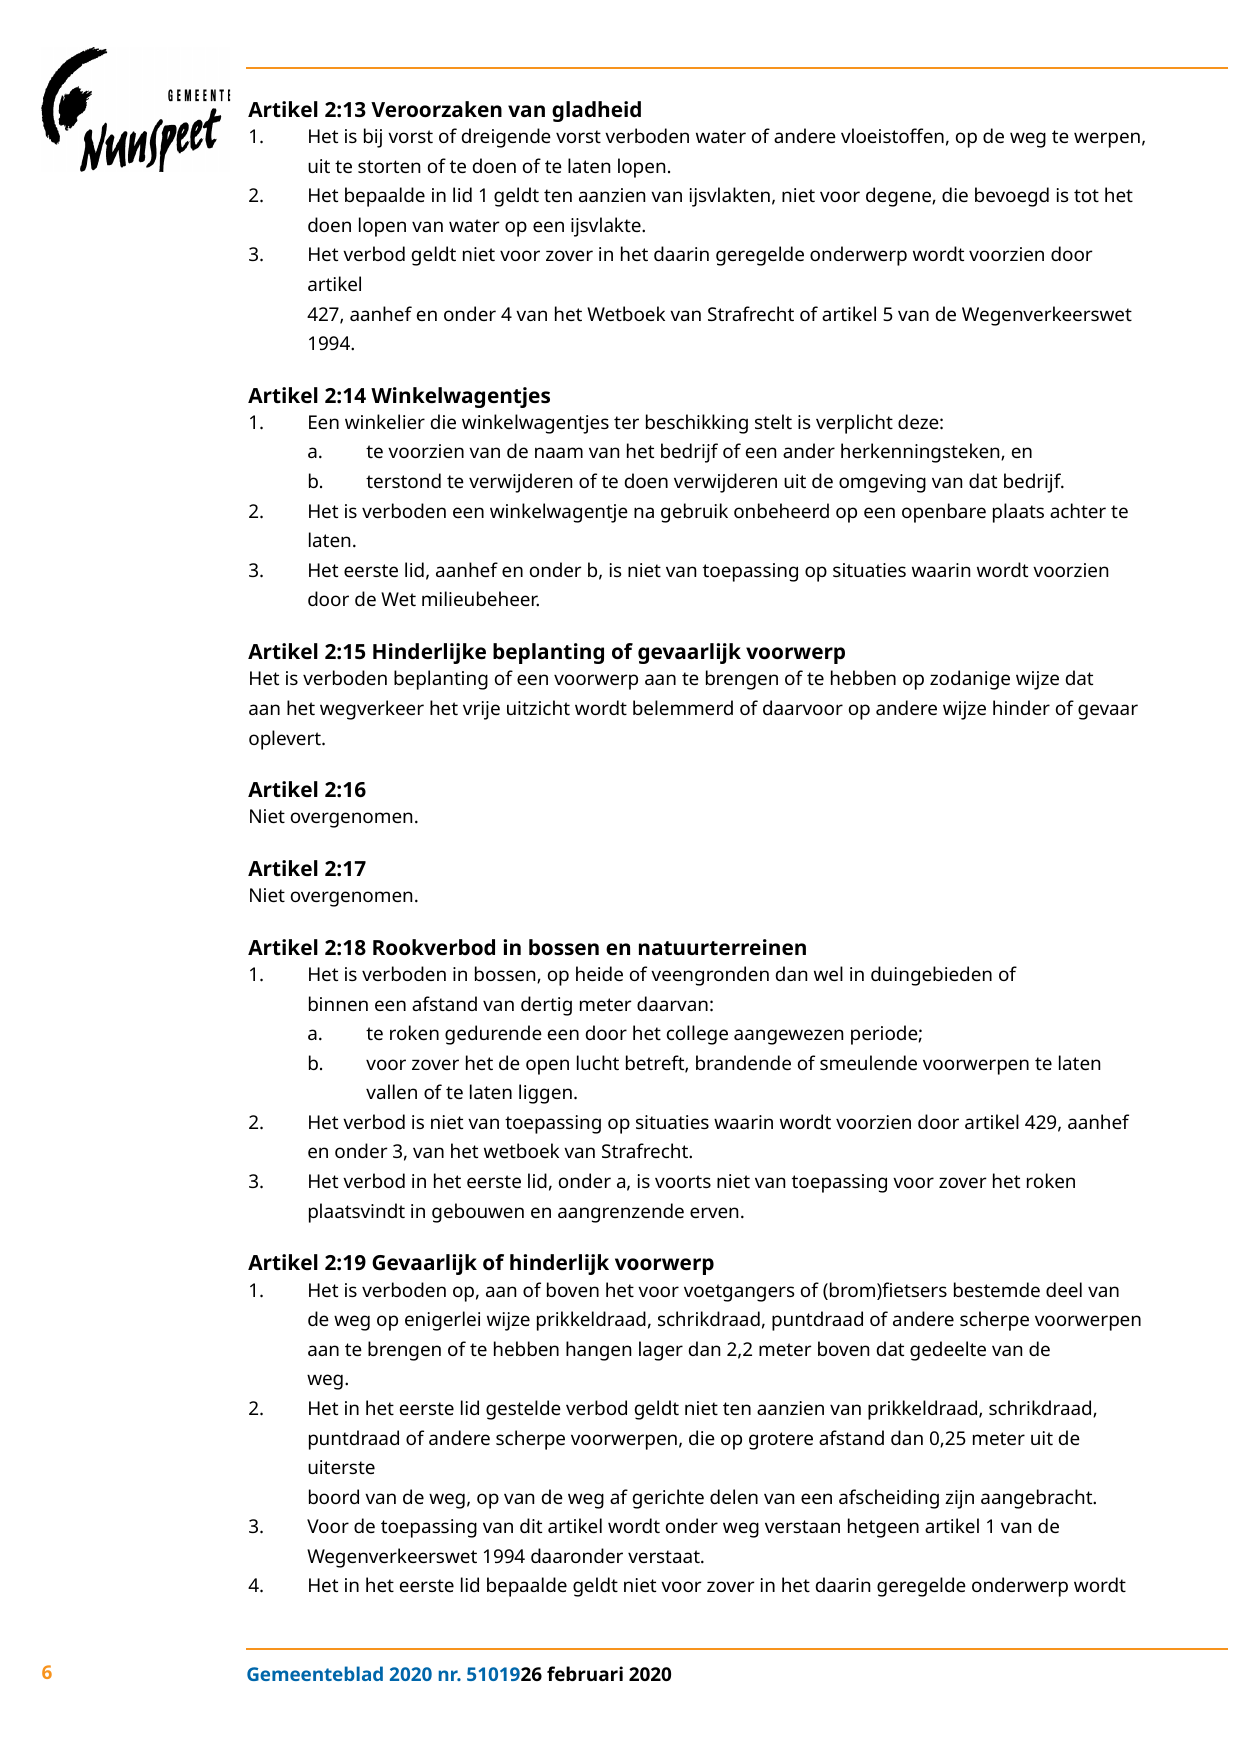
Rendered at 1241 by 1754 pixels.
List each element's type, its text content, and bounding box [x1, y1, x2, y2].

text Artikel 2:13 Veroorzaken van gladheid [248, 95, 1152, 123]
list Het is verboden op, aan of boven het voor voetgangers of (brom)fietsers bestemde deel van [248, 1277, 1152, 1302]
list 1994. [248, 330, 1152, 356]
text oplevert. [248, 725, 1152, 750]
text Artikel 2:17 [248, 854, 1152, 882]
list binnen een afstand van dertig meter daarvan: [248, 991, 1152, 1017]
list Het is verboden in bossen, op heide of veengronden dan wel in duingebieden of [248, 961, 1152, 987]
list puntdraad of andere scherpe voorwerpen, die op grotere afstand dan 0,25 meter uit de uiterste [248, 1425, 1152, 1480]
list Het verbod in het eerste lid, onder a, is voorts niet van toepassing voor zover het roken plaatsvindt in gebouwen en aangrenzende erven. [248, 1168, 1152, 1224]
list Het eerste lid, aanhef en onder b, is niet van toepassing op situaties waarin wordt voorzien door de Wet milieubeheer. [248, 557, 1152, 612]
text Artikel 2:14 Winkelwagentjes [248, 381, 1152, 409]
list Het in het eerste lid gestelde verbod geldt niet ten aanzien van prikkeldraad, schrikdraad, [248, 1395, 1152, 1421]
list terstond te verwijderen of te doen verwijderen uit de omgeving van dat bedrijf. [307, 468, 1152, 494]
list weg. [248, 1366, 1152, 1391]
list Het is verboden een winkelwagentje na gebruik onbeheerd op een openbare plaats achter te laten. [248, 498, 1152, 553]
list Een winkelier die winkelwagentjes ter beschikking stelt is verplicht deze: [248, 409, 1152, 435]
text Artikel 2:19 Gevaarlijk of hinderlijk voorwerp [248, 1248, 1152, 1277]
list aan te brengen of te hebben hangen lager dan 2,2 meter boven dat gedeelte van de [248, 1336, 1152, 1362]
list te roken gedurende een door het college aangewezen periode; [307, 1020, 1152, 1046]
text Niet overgenomen. [248, 882, 1152, 908]
list voor zover het de open lucht betreft, brandende of smeulende voorwerpen te laten vallen of te laten liggen. [307, 1050, 1152, 1105]
list uit te storten of te doen of te laten lopen. [248, 153, 1152, 178]
list Het verbod is niet van toepassing op situaties waarin wordt voorzien door artikel 429, aanhef en onder 3, van het wetboek van Strafrecht. [248, 1109, 1152, 1164]
list boord van de weg, op van de weg af gerichte delen van een afscheiding zijn aangebracht. [248, 1484, 1152, 1509]
list de weg op enigerlei wijze prikkeldraad, schrikdraad, puntdraad of andere scherpe voorwerpen [248, 1306, 1152, 1332]
text Artikel 2:18 Rookverbod in bossen en natuurterreinen [248, 933, 1152, 961]
list Het is bij vorst of dreigende vorst verboden water of andere vloeistoffen, op de weg te werpen, [248, 123, 1152, 149]
list Het verbod geldt niet voor zover in het daarin geregelde onderwerp wordt voorzien door artikel [248, 242, 1152, 297]
text Artikel 2:16 [248, 775, 1152, 803]
list Het bepaalde in lid 1 geldt ten aanzien van ijsvlakten, niet voor degene, die bevoegd is tot het [248, 182, 1152, 208]
text Niet overgenomen. [248, 803, 1152, 829]
list Het in het eerste lid bepaalde geldt niet voor zover in het daarin geregelde onderwerp wordt [248, 1573, 1152, 1598]
picture [41, 47, 231, 172]
list 427, aanhef en onder 4 van het Wetboek van Strafrecht of artikel 5 van de Wegenverkeerswet [248, 301, 1152, 326]
list doen lopen van water op een ijsvlakte. [248, 212, 1152, 238]
text aan het wegverkeer het vrije uitzicht wordt belemmerd of daarvoor op andere wijze hinder of gevaar [248, 695, 1152, 721]
list te voorzien van de naam van het bedrijf of een ander herkenningsteken, en [307, 439, 1152, 464]
list Voor de toepassing van dit artikel wordt onder weg verstaan hetgeen artikel 1 van de Wegenverkeerswet 1994 daaronder verstaat. [248, 1513, 1152, 1569]
text Het is verboden beplanting of een voorwerp aan te brengen of te hebben op zodanige wijze dat [248, 666, 1152, 691]
text Artikel 2:15 Hinderlijke beplanting of gevaarlijk voorwerp [248, 637, 1152, 666]
